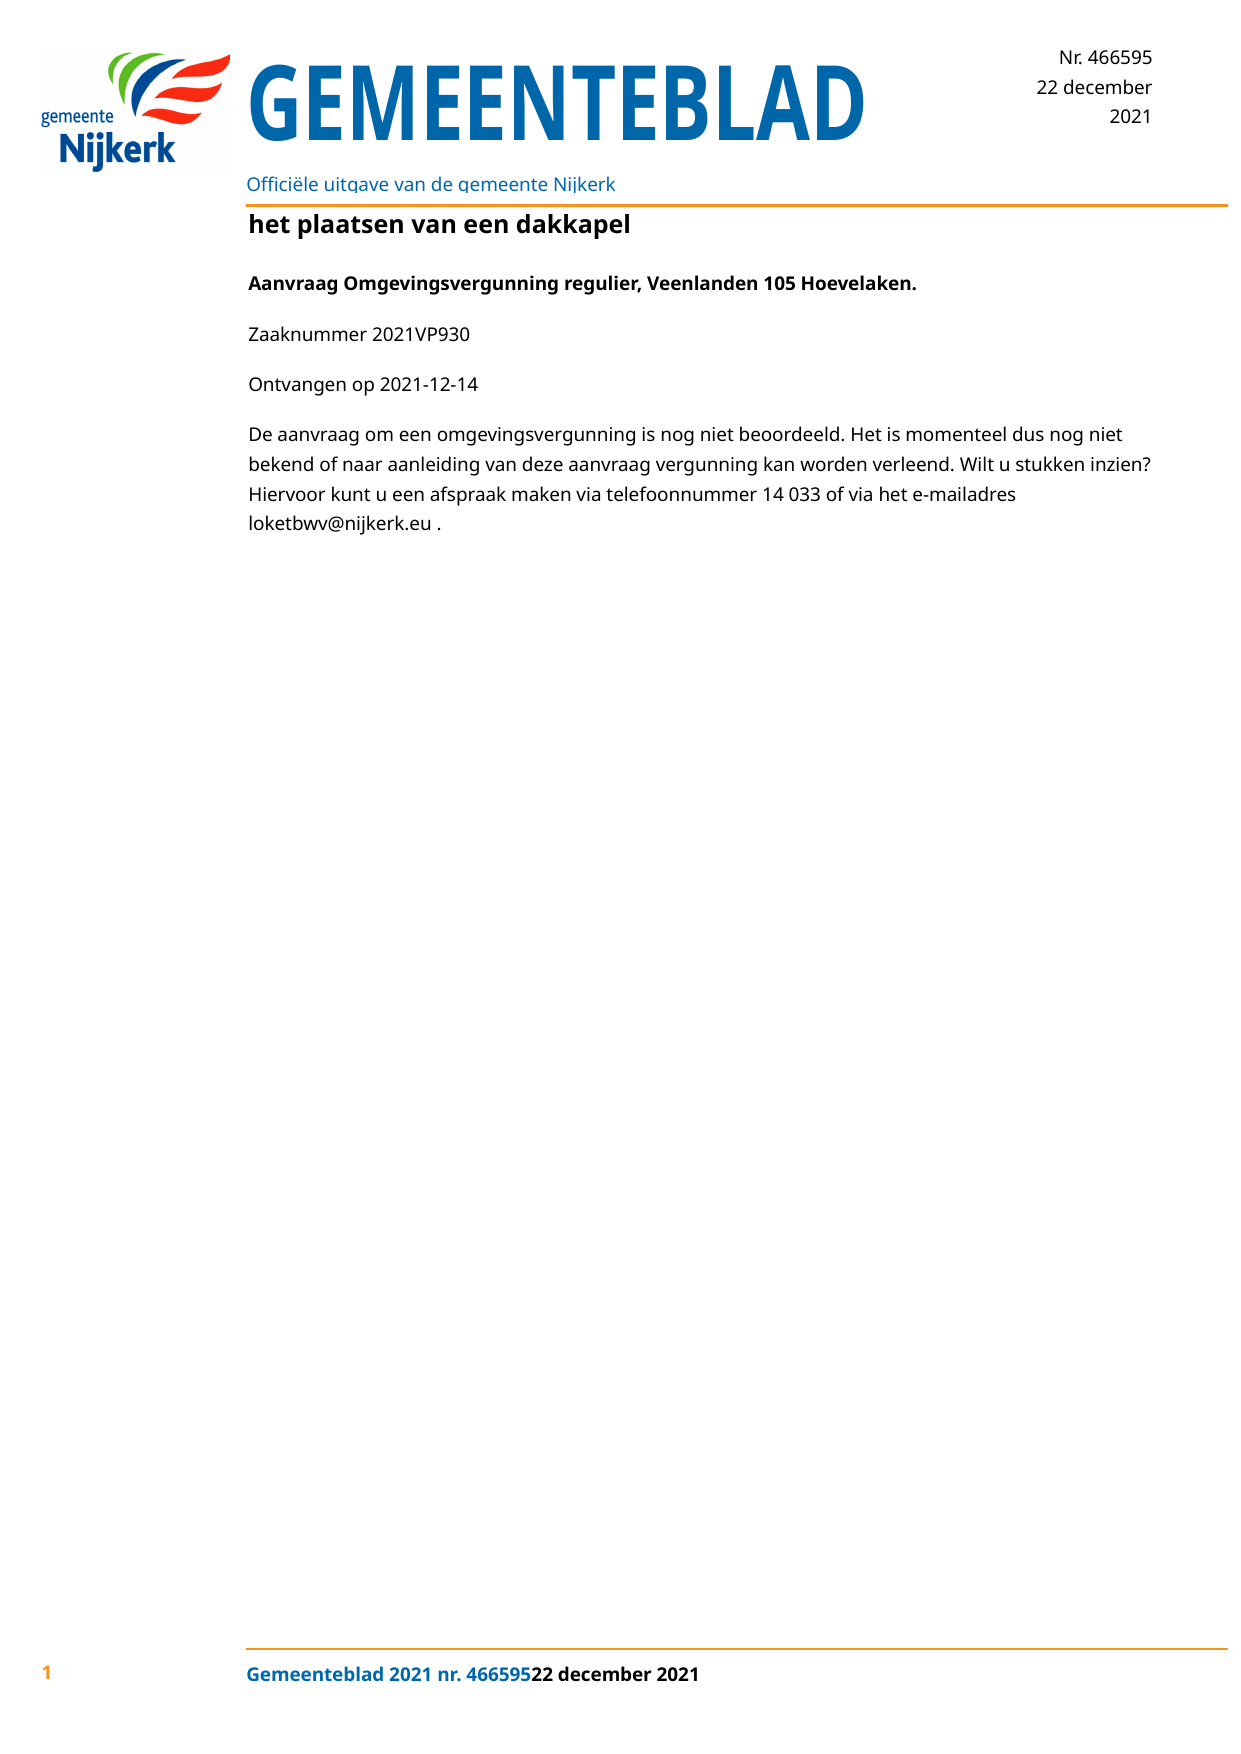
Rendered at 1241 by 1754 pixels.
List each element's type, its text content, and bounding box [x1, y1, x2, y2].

text Zaaknummer 2021VP930 [248, 321, 1152, 346]
text Aanvraag Omgevingsvergunning regulier, Veenlanden 105 Hoevelaken. [248, 270, 1152, 296]
picture [41, 47, 231, 172]
text Ontvangen op 2021-12-14 [248, 371, 1152, 397]
text het plaatsen van een dakkapel [248, 207, 1152, 241]
text De aanvraag om een omgevingsvergunning is nog niet beoordeeld. Het is momenteel dus nog niet bekend of naar aanleiding van deze aanvraag vergunning kan worden verleend. Wilt u stukken inzien? Hiervoor kunt u een afspraak maken via telefoonnummer 14 033 of via het e-mailadres loketbwv@nijkerk.eu . [248, 422, 1152, 536]
